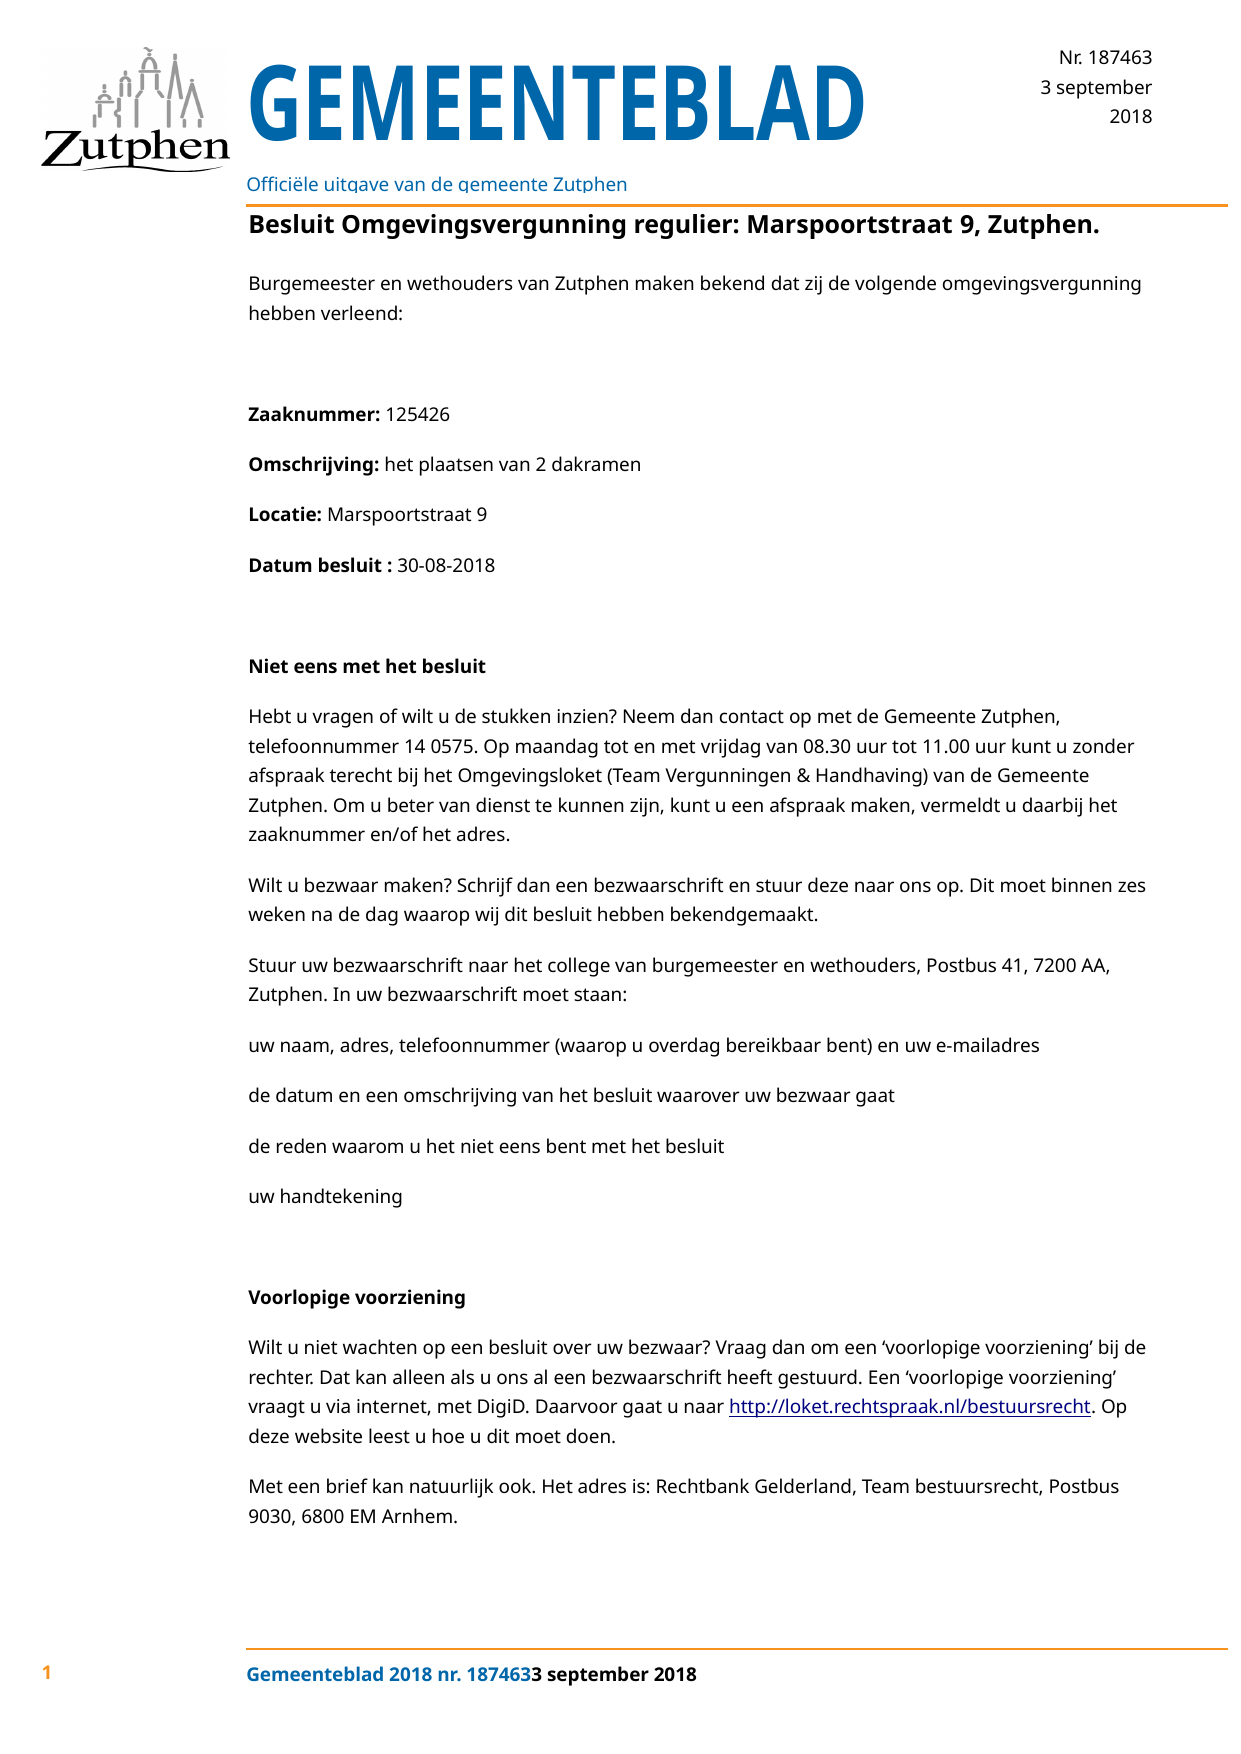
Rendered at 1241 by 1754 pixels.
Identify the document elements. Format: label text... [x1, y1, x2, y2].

text Wilt u bezwaar maken? Schrijf dan een bezwaarschrift en stuur deze naar ons op. Dit moet binnen zes weken na de dag waarop wij dit besluit hebben bekendgemaakt. [248, 872, 1152, 927]
text Besluit Omgevingsvergunning regulier: Marspoortstraat 9, Zutphen. [248, 207, 1152, 241]
text uw naam, adres, telefoonnummer (waarop u overdag bereikbaar bent) en uw e-mailadres [248, 1032, 1152, 1058]
text Omschrijving: het plaatsen van 2 dakramen [248, 451, 1152, 477]
text Met een brief kan natuurlijk ook. Het adres is: Rechtbank Gelderland, Team bestuursrecht, Postbus 9030, 6800 EM Arnhem. [248, 1474, 1152, 1529]
text Voorlopige voorziening [248, 1284, 1152, 1310]
text Datum besluit : 30-08-2018 [248, 552, 1152, 578]
text Wilt u niet wachten op een besluit over uw bezwaar? Vraag dan om een ‘voorlopige voorziening’ bij de rechter. Dat kan alleen als u ons al een bezwaarschrift heeft gestuurd. Een ‘voorlopige voorziening’ vraagt u via internet, met DigiD. Daarvoor gaat u naar http://loket.rechtspraak.nl/bestuursrecht. Op deze website leest u hoe u dit moet doen. [248, 1334, 1152, 1449]
text Hebt u vragen of wilt u de stukken inzien? Neem dan contact op met de Gemeente Zutphen, telefoonnummer 14 0575. Op maandag tot en met vrijdag van 08.30 uur tot 11.00 uur kunt u zonder afspraak terecht bij het Omgevingsloket (Team Vergunningen & Handhaving) van de Gemeente Zutphen. Om u beter van dienst te kunnen zijn, kunt u een afspraak maken, vermeldt u daarbij het zaaknummer en/of het adres. [248, 703, 1152, 847]
text Burgemeester en wethouders van Zutphen maken bekend dat zij de volgende omgevingsvergunning hebben verleend: [248, 270, 1152, 326]
text Niet eens met het besluit [248, 653, 1152, 678]
text de reden waarom u het niet eens bent met het besluit [248, 1133, 1152, 1158]
text de datum en een omschrijving van het besluit waarover uw bezwaar gaat [248, 1082, 1152, 1108]
text uw handtekening [248, 1183, 1152, 1209]
text Locatie: Marspoortstraat 9 [248, 502, 1152, 527]
text Stuur uw bezwaarschrift naar het college van burgemeester en wethouders, Postbus 41, 7200 AA, Zutphen. In uw bezwaarschrift moet staan: [248, 952, 1152, 1007]
text Zaaknummer: 125426 [248, 401, 1152, 426]
picture [41, 47, 231, 172]
